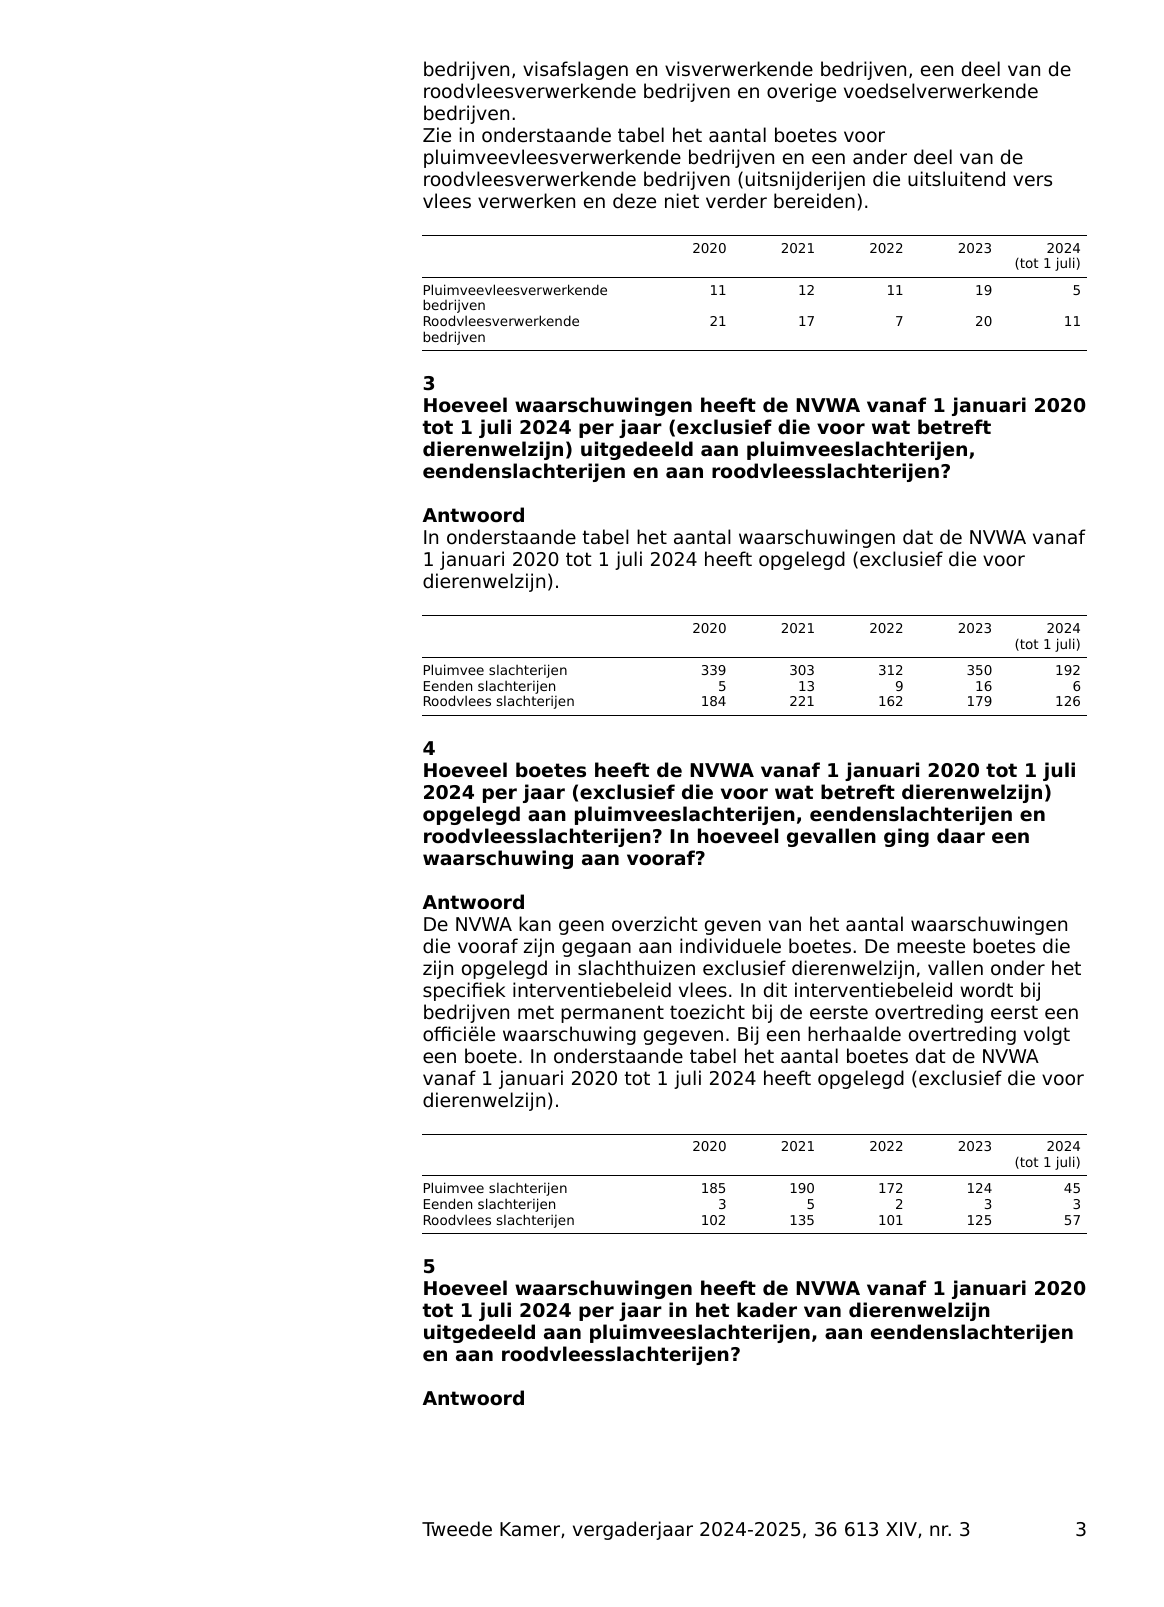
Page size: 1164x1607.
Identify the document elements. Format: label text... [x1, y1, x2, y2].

table_cell Roodvlees slachterijen [422, 1213, 644, 1233]
table_cell 12 [732, 278, 821, 314]
table_cell 16 [910, 679, 998, 694]
table_cell 101 [821, 1213, 909, 1233]
table_cell 7 [821, 314, 909, 350]
table_cell Pluimvee slachterijen [422, 658, 644, 678]
table_cell 3 [998, 1197, 1087, 1213]
text Hoeveel waarschuwingen heeft de NVWA vanaf 1 januari 2020 tot 1 juli 2024 per jaar in het kader van dierenwelzijn uitgedeeld aan pluimveeslachterijen, aan eendenslachterijen en aan roodvleesslachterijen? [422, 1278, 1087, 1366]
table_cell 11 [821, 278, 909, 314]
table_cell Pluimveevleesverwerkende bedrijven [422, 278, 644, 314]
table_cell Eenden slachterijen [422, 679, 644, 694]
table_cell 11 [644, 278, 732, 314]
table_cell 126 [998, 694, 1087, 714]
table_header 2020 [644, 236, 732, 277]
table_cell 135 [732, 1213, 821, 1233]
table_cell Roodvleesverwerkende bedrijven [422, 314, 644, 350]
table_cell Eenden slachterijen [422, 1197, 644, 1213]
text 3 [422, 373, 1087, 395]
text Zie in onderstaande tabel het aantal boetes voor pluimveevleesverwerkende bedrijven en een ander deel van de roodvleesverwerkende bedrijven (uitsnijderijen die uitsluitend vers vlees verwerken en deze niet verder bereiden). [422, 125, 1087, 213]
table_header 2023 [910, 1135, 998, 1175]
text Hoeveel waarschuwingen heeft de NVWA vanaf 1 januari 2020 tot 1 juli 2024 per jaar (exclusief die voor wat betreft dierenwelzijn) uitgedeeld aan pluimveeslachterijen, eendenslachterijen en aan roodvleesslachterijen? [422, 395, 1087, 483]
table_cell 5 [644, 679, 732, 694]
table_cell 2 [821, 1197, 909, 1213]
table_cell 184 [644, 694, 732, 714]
table_cell 19 [910, 278, 998, 314]
table_header [422, 616, 644, 657]
table_cell 192 [998, 658, 1087, 678]
table_cell 3 [644, 1197, 732, 1213]
text bedrijven, visafslagen en visverwerkende bedrijven, een deel van de roodvleesverwerkende bedrijven en overige voedselverwerkende bedrijven. [422, 59, 1087, 125]
table_header 2022 [821, 236, 909, 277]
table_cell 3 [910, 1197, 998, 1213]
table_cell 13 [732, 679, 821, 694]
table_cell 6 [998, 679, 1087, 694]
table_cell 221 [732, 694, 821, 714]
table_cell 5 [998, 278, 1087, 314]
table_cell 20 [910, 314, 998, 350]
table_header 2021 [732, 1135, 821, 1175]
table_cell 350 [910, 658, 998, 678]
table_cell 11 [998, 314, 1087, 350]
table_header 2024 (tot 1 juli) [998, 236, 1087, 277]
table_header 2020 [644, 1135, 732, 1175]
table_cell 124 [910, 1176, 998, 1197]
table_cell 312 [821, 658, 909, 678]
table_cell 162 [821, 694, 909, 714]
text Antwoord [422, 892, 1087, 914]
table_cell 172 [821, 1176, 909, 1197]
table_cell 339 [644, 658, 732, 678]
table_cell 303 [732, 658, 821, 678]
table_header 2020 [644, 616, 732, 657]
table_header 2024 (tot 1 juli) [998, 1135, 1087, 1175]
table_cell 185 [644, 1176, 732, 1197]
table_header 2024 (tot 1 juli) [998, 616, 1087, 657]
table_cell 17 [732, 314, 821, 350]
table_cell Pluimvee slachterijen [422, 1176, 644, 1197]
table_header 2022 [821, 1135, 909, 1175]
table_cell 9 [821, 679, 909, 694]
text Antwoord [422, 505, 1087, 527]
table_header [422, 1135, 644, 1175]
table_cell 179 [910, 694, 998, 714]
table_header [422, 236, 644, 277]
text De NVWA kan geen overzicht geven van het aantal waarschuwingen die vooraf zijn gegaan aan individuele boetes. De meeste boetes die zijn opgelegd in slachthuizen exclusief dierenwelzijn, vallen onder het specifiek interventiebeleid vlees. In dit interventiebeleid wordt bij bedrijven met permanent toezicht bij de eerste overtreding eerst een officiële waarschuwing gegeven. Bij een herhaalde overtreding volgt een boete. In onderstaande tabel het aantal boetes dat de NVWA vanaf 1 januari 2020 tot 1 juli 2024 heeft opgelegd (exclusief die voor dierenwelzijn). [422, 914, 1087, 1112]
text Hoeveel boetes heeft de NVWA vanaf 1 januari 2020 tot 1 juli 2024 per jaar (exclusief die voor wat betreft dierenwelzijn) opgelegd aan pluimveeslachterijen, eendenslachterijen en roodvleesslachterijen? In hoeveel gevallen ging daar een waarschuwing aan vooraf? [422, 760, 1087, 870]
table_cell 125 [910, 1213, 998, 1233]
text 4 [422, 738, 1087, 760]
table_header 2023 [910, 236, 998, 277]
text In onderstaande tabel het aantal waarschuwingen dat de NVWA vanaf 1 januari 2020 tot 1 juli 2024 heeft opgelegd (exclusief die voor dierenwelzijn). [422, 527, 1087, 593]
text 5 [422, 1256, 1087, 1278]
table_cell 45 [998, 1176, 1087, 1197]
table_cell 5 [732, 1197, 821, 1213]
table_header 2022 [821, 616, 909, 657]
text Antwoord [422, 1388, 1087, 1410]
table_cell 102 [644, 1213, 732, 1233]
table_cell Roodvlees slachterijen [422, 694, 644, 714]
table_header 2023 [910, 616, 998, 657]
table_header 2021 [732, 236, 821, 277]
table_cell 21 [644, 314, 732, 350]
table_header 2021 [732, 616, 821, 657]
table_cell 57 [998, 1213, 1087, 1233]
table_cell 190 [732, 1176, 821, 1197]
